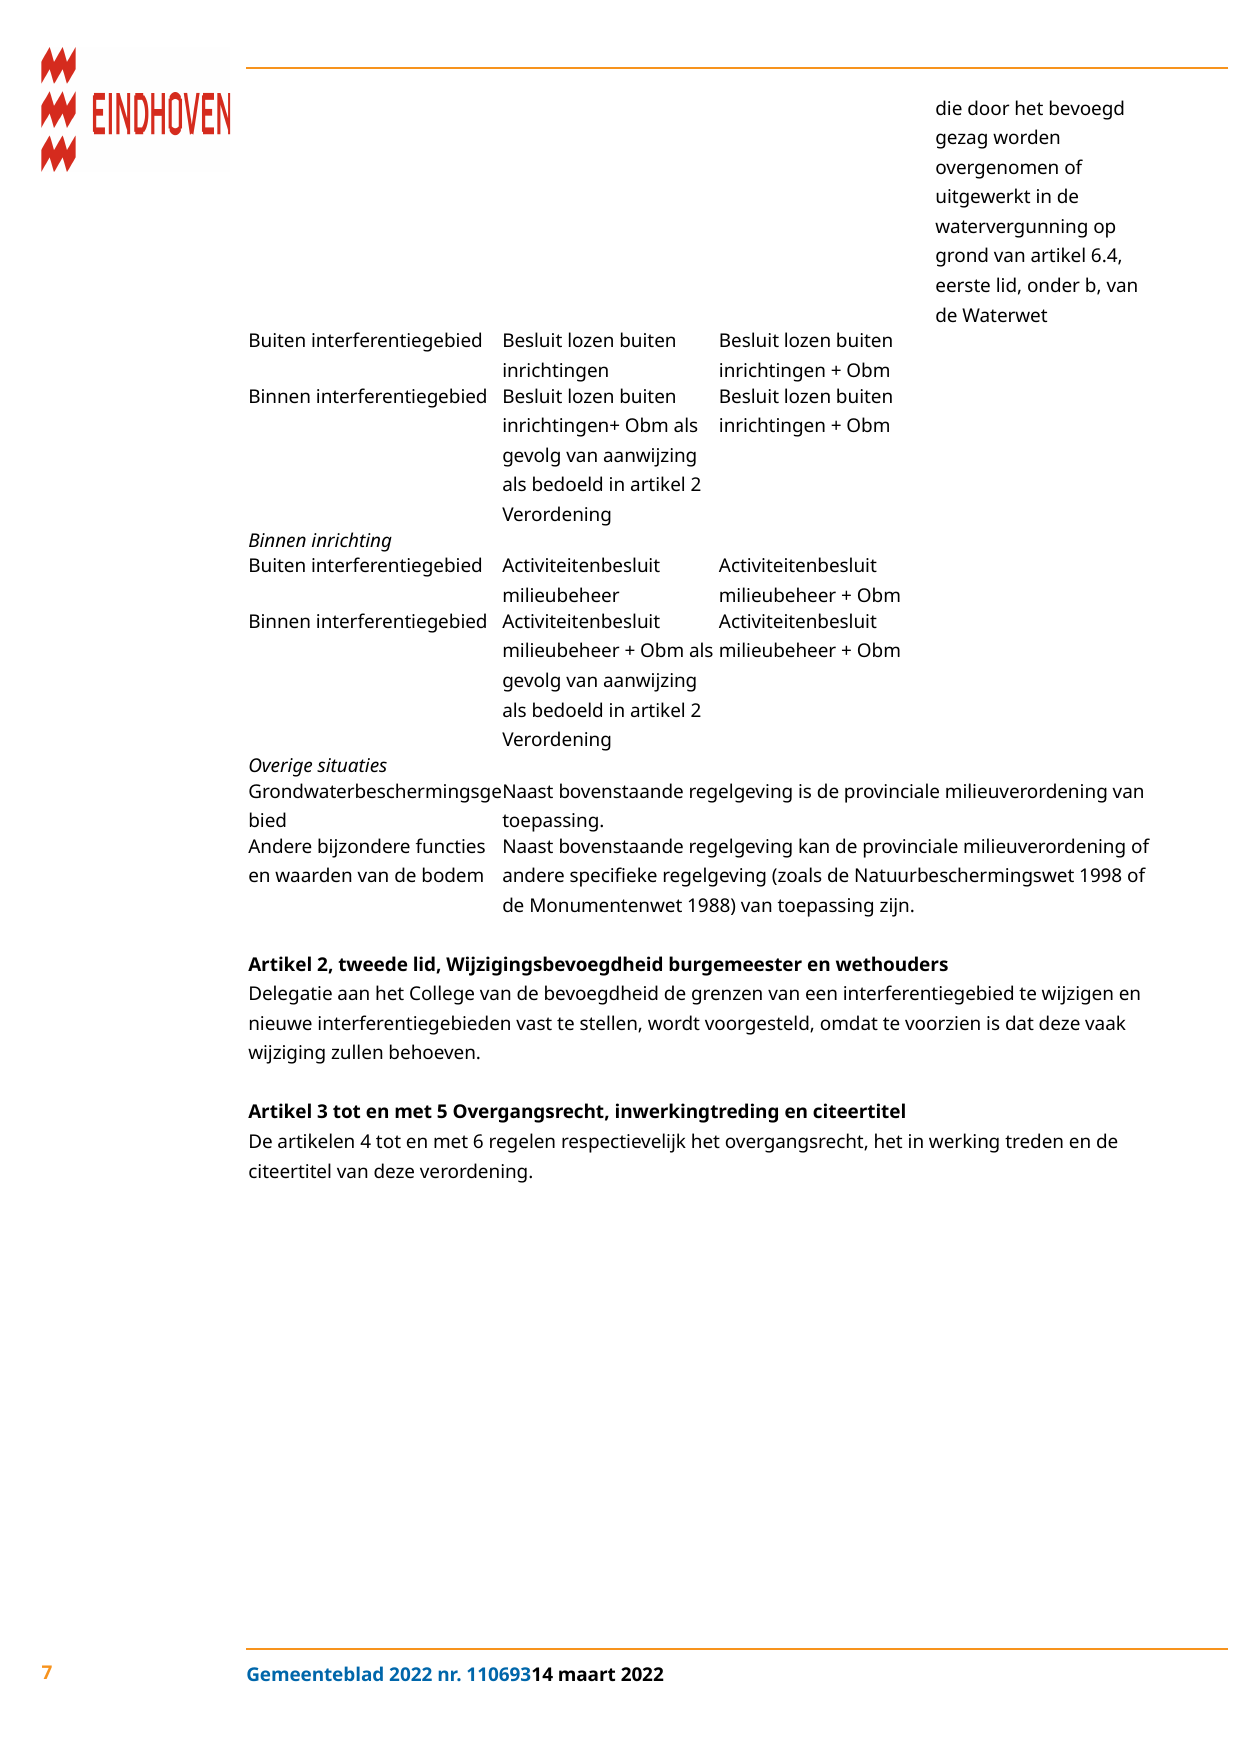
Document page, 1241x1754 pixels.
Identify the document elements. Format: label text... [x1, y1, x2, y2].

table_cell Besluit lozen buiten inrichtingen [502, 328, 719, 383]
table_cell [935, 608, 1152, 752]
text Delegatie aan het College van de bevoegdheid de grenzen van een interferentiegebied te wijzigen en nieuwe interferentiegebieden vast te stellen, wordt voorgesteld, omdat te voorzien is dat deze vaak wijziging zullen behoeven. [248, 980, 1152, 1065]
table_cell Besluit lozen buiten inrichtingen + Obm [719, 383, 935, 527]
table_cell die door het bevoegd gezag worden overgenomen of uitgewerkt in de watervergunning op grond van artikel 6.4, eerste lid, onder b, van de Waterwet [935, 95, 1152, 328]
table_cell Andere bijzondere functies en waarden van de bodem [248, 833, 502, 918]
table_cell Grondwaterbeschermingsgebied [248, 778, 502, 833]
table_cell [719, 95, 935, 328]
table_cell [935, 527, 1152, 553]
table_cell [935, 383, 1152, 527]
table_cell [502, 95, 719, 328]
text De artikelen 4 tot en met 6 regelen respectievelijk het overgangsrecht, het in werking treden en de citeertitel van deze verordening. [248, 1128, 1152, 1184]
table_cell [719, 752, 935, 778]
table_cell Naast bovenstaande regelgeving is de provinciale milieuverordening van toepassing. [502, 778, 1152, 833]
table_cell Activiteitenbesluit milieubeheer + Obm [719, 553, 935, 608]
table_cell Activiteitenbesluit milieubeheer + Obm [719, 608, 935, 752]
table_cell [502, 752, 719, 778]
table_cell Besluit lozen buiten inrichtingen+ Obm als gevolg van aanwijzing als bedoeld in artikel 2 Verordening [502, 383, 719, 527]
text Artikel 2, tweede lid, Wijzigingsbevoegdheid burgemeester en wethouders [248, 951, 1152, 977]
table_cell Besluit lozen buiten inrichtingen + Obm [719, 328, 935, 383]
table_cell Binnen interferentiegebied [248, 383, 502, 527]
table_cell [502, 527, 719, 553]
table_cell Buiten interferentiegebied [248, 328, 502, 383]
text Artikel 3 tot en met 5 Overgangsrecht, inwerkingtreding en citeertitel [248, 1099, 1152, 1124]
table_cell Naast bovenstaande regelgeving kan de provinciale milieuverordening of andere specifieke regelgeving (zoals de Natuurbeschermingswet 1998 of de Monumentenwet 1988) van toepassing zijn. [502, 833, 1152, 918]
table_cell Activiteitenbesluit milieubeheer [502, 553, 719, 608]
table_cell Overige situaties [248, 752, 502, 778]
table_cell Binnen inrichting [248, 527, 502, 553]
table_cell [719, 527, 935, 553]
table_cell [935, 553, 1152, 608]
table_cell [935, 328, 1152, 383]
table_cell [248, 95, 502, 328]
picture [41, 47, 231, 172]
table_cell Buiten interferentiegebied [248, 553, 502, 608]
table_cell Binnen interferentiegebied [248, 608, 502, 752]
table_cell Activiteitenbesluit milieubeheer + Obm als gevolg van aanwijzing als bedoeld in artikel 2 Verordening [502, 608, 719, 752]
table_cell [935, 752, 1152, 778]
